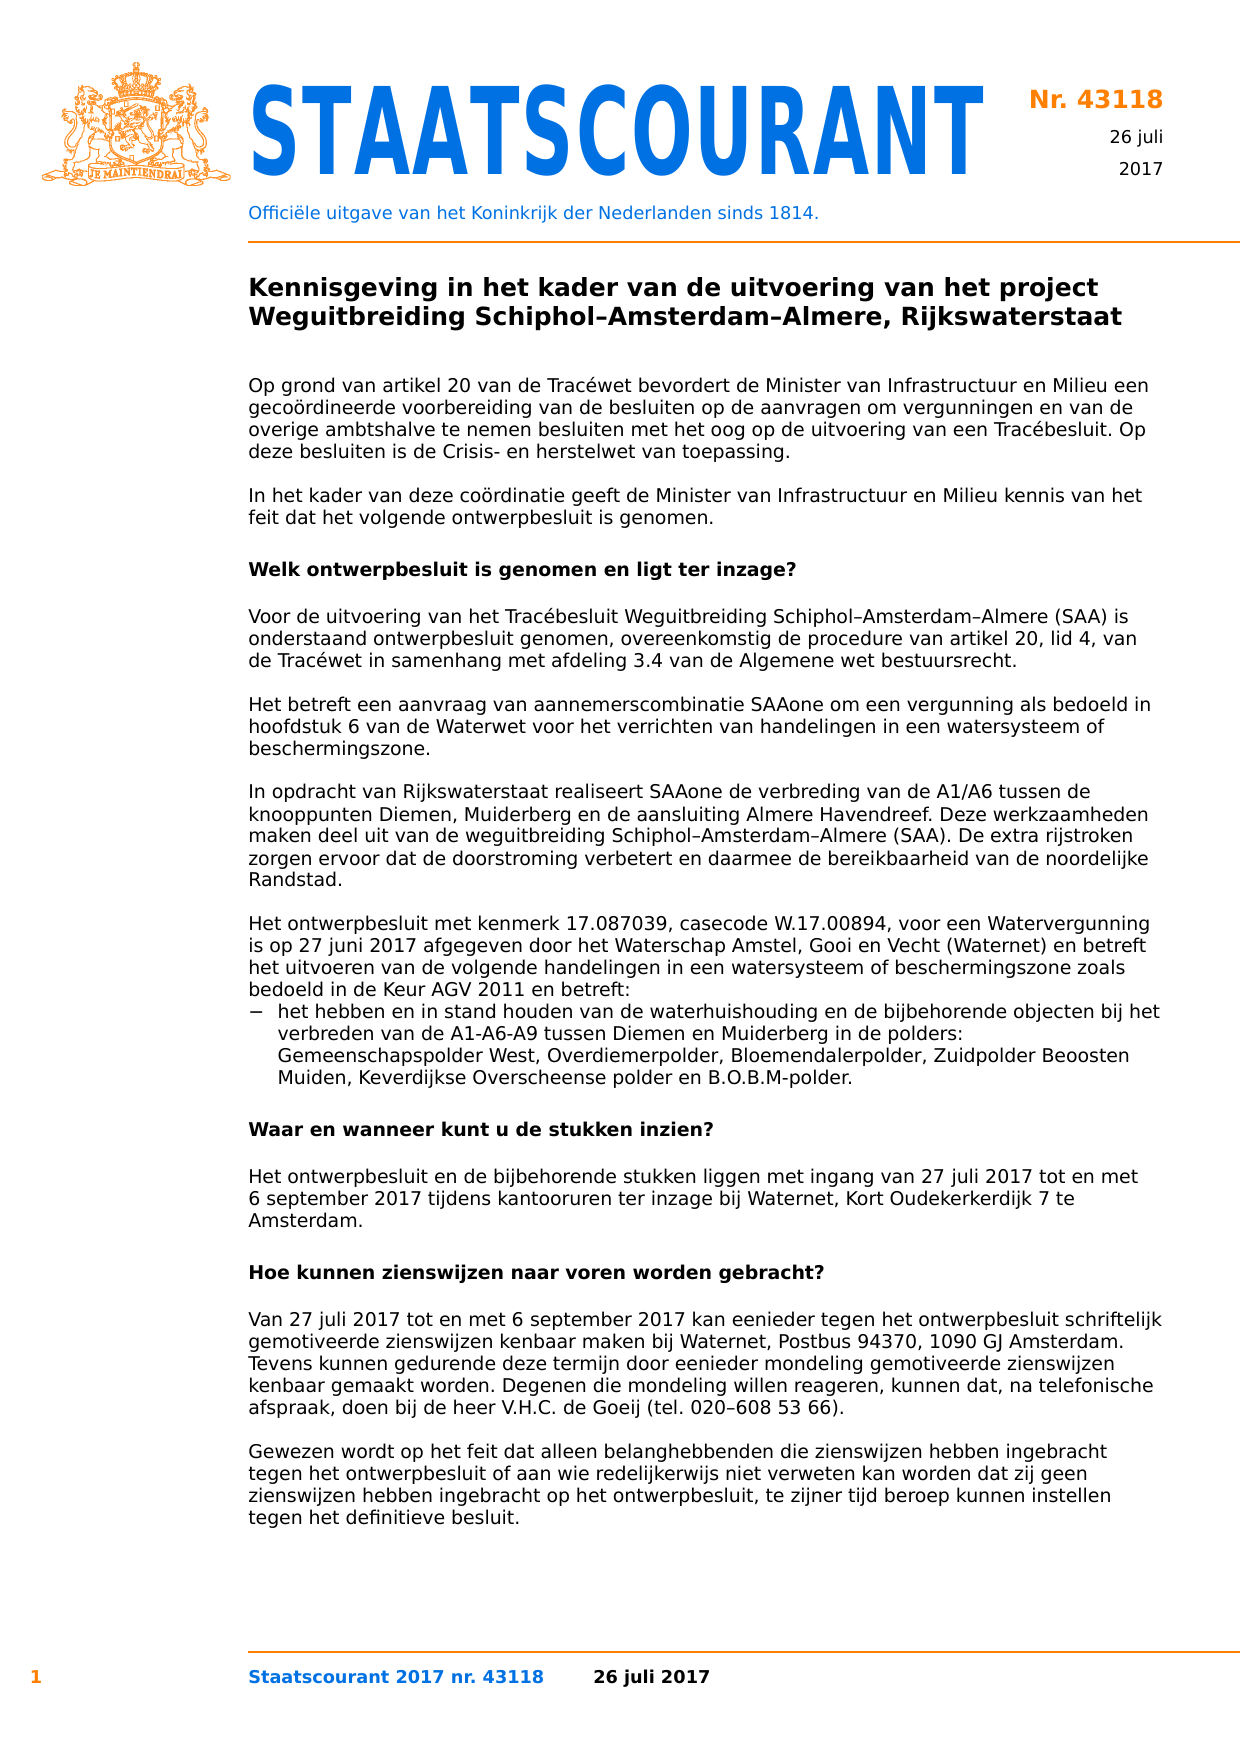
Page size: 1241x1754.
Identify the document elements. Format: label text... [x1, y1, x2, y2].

text Voor de uitvoering van het Tracébesluit Weguitbreiding Schiphol–Amsterdam–Almere (SAA) is onderstaand ontwerpbesluit genomen, overeenkomstig de procedure van artikel 20, lid 4, van de Tracéwet in samenhang met afdeling 3.4 van de Algemene wet bestuursrecht. [248, 606, 1163, 672]
text Het ontwerpbesluit en de bijbehorende stukken liggen met ingang van 27 juli 2017 tot en met 6 september 2017 tijdens kantooruren ter inzage bij Waternet, Kort Oudekerkerdijk 7 te Amsterdam. [248, 1166, 1163, 1232]
text In opdracht van Rijkswaterstaat realiseert SAAone de verbreding van de A1/A6 tussen de knooppunten Diemen, Muiderberg en de aansluiting Almere Havendreef. Deze werkzaamheden maken deel uit van de weguitbreiding Schiphol–Amsterdam–Almere (SAA). De extra rijstroken zorgen ervoor dat de doorstroming verbetert en daarmee de bereikbaarheid van de noordelijke Randstad. [248, 781, 1163, 891]
subtitle Welk ontwerpbesluit is genomen en ligt ter inzage? [248, 559, 1163, 581]
table_cell 2017 [998, 153, 1240, 203]
table_cell 26 juli [998, 121, 1240, 153]
table_header [25, 62, 248, 241]
text Van 27 juli 2017 tot en met 6 september 2017 kan eenieder tegen het ontwerpbesluit schriftelijk gemotiveerde zienswijzen kenbaar maken bij Waternet, Postbus 94370, 1090 GJ Amsterdam. [248, 1309, 1163, 1353]
subtitle Hoe kunnen zienswijzen naar voren worden gebracht? [248, 1262, 1163, 1284]
text − het hebben en in stand houden van de waterhuishouding en de bijbehorende objecten bij het verbreden van de A1-A6-A9 tussen Diemen en Muiderberg in de polders: Gemeenschapspolder West, Overdiemerpolder, Bloemendalerpolder, Zuidpolder Beoosten Muiden, Keverdijkse Overscheense polder en B.O.B.M-polder. [248, 1001, 1163, 1089]
text Het ontwerpbesluit met kenmerk 17.087039, casecode W.17.00894, voor een Watervergunning is op 27 juni 2017 afgegeven door het Waterschap Amstel, Gooi en Vecht (Waternet) en betreft het uitvoeren van de volgende handelingen in een watersysteem of beschermingszone zoals bedoeld in de Keur AGV 2011 en betreft: [248, 913, 1163, 1001]
subtitle Kennisgeving in het kader van de uitvoering van het project Weguitbreiding Schiphol–Amsterdam–Almere, Rijkswaterstaat [248, 273, 1163, 331]
picture [41, 62, 231, 186]
text Het betreft een aanvraag van aannemerscombinatie SAAone om een vergunning als bedoeld in hoofdstuk 6 van de Waterwet voor het verrichten van handelingen in een watersysteem of beschermingszone. [248, 694, 1163, 759]
table_header STAATSCOURANT [248, 62, 998, 203]
table_header Nr. 43118 [998, 62, 1240, 121]
text In het kader van deze coördinatie geeft de Minister van Infrastructuur en Milieu kennis van het feit dat het volgende ontwerpbesluit is genomen. [248, 485, 1163, 529]
table_cell Officiële uitgave van het Koninkrijk der Nederlanden sinds 1814. [248, 203, 1240, 241]
text Op grond van artikel 20 van de Tracéwet bevordert de Minister van Infrastructuur en Milieu een gecoördineerde voorbereiding van de besluiten op de aanvragen om vergunningen en van de overige ambtshalve te nemen besluiten met het oog op de uitvoering van een Tracébesluit. Op deze besluiten is de Crisis- en herstelwet van toepassing. [248, 375, 1163, 463]
text Gewezen wordt op het feit dat alleen belanghebbenden die zienswijzen hebben ingebracht tegen het ontwerpbesluit of aan wie redelijkerwijs niet verweten kan worden dat zij geen zienswijzen hebben ingebracht op het ontwerpbesluit, te zijner tijd beroep kunnen instellen tegen het definitieve besluit. [248, 1441, 1163, 1529]
subtitle Waar en wanneer kunt u de stukken inzien? [248, 1119, 1163, 1141]
text Tevens kunnen gedurende deze termijn door eenieder mondeling gemotiveerde zienswijzen kenbaar gemaakt worden. Degenen die mondeling willen reageren, kunnen dat, na telefonische afspraak, doen bij de heer V.H.C. de Goeij (tel. 020–608 53 66). [248, 1353, 1163, 1419]
